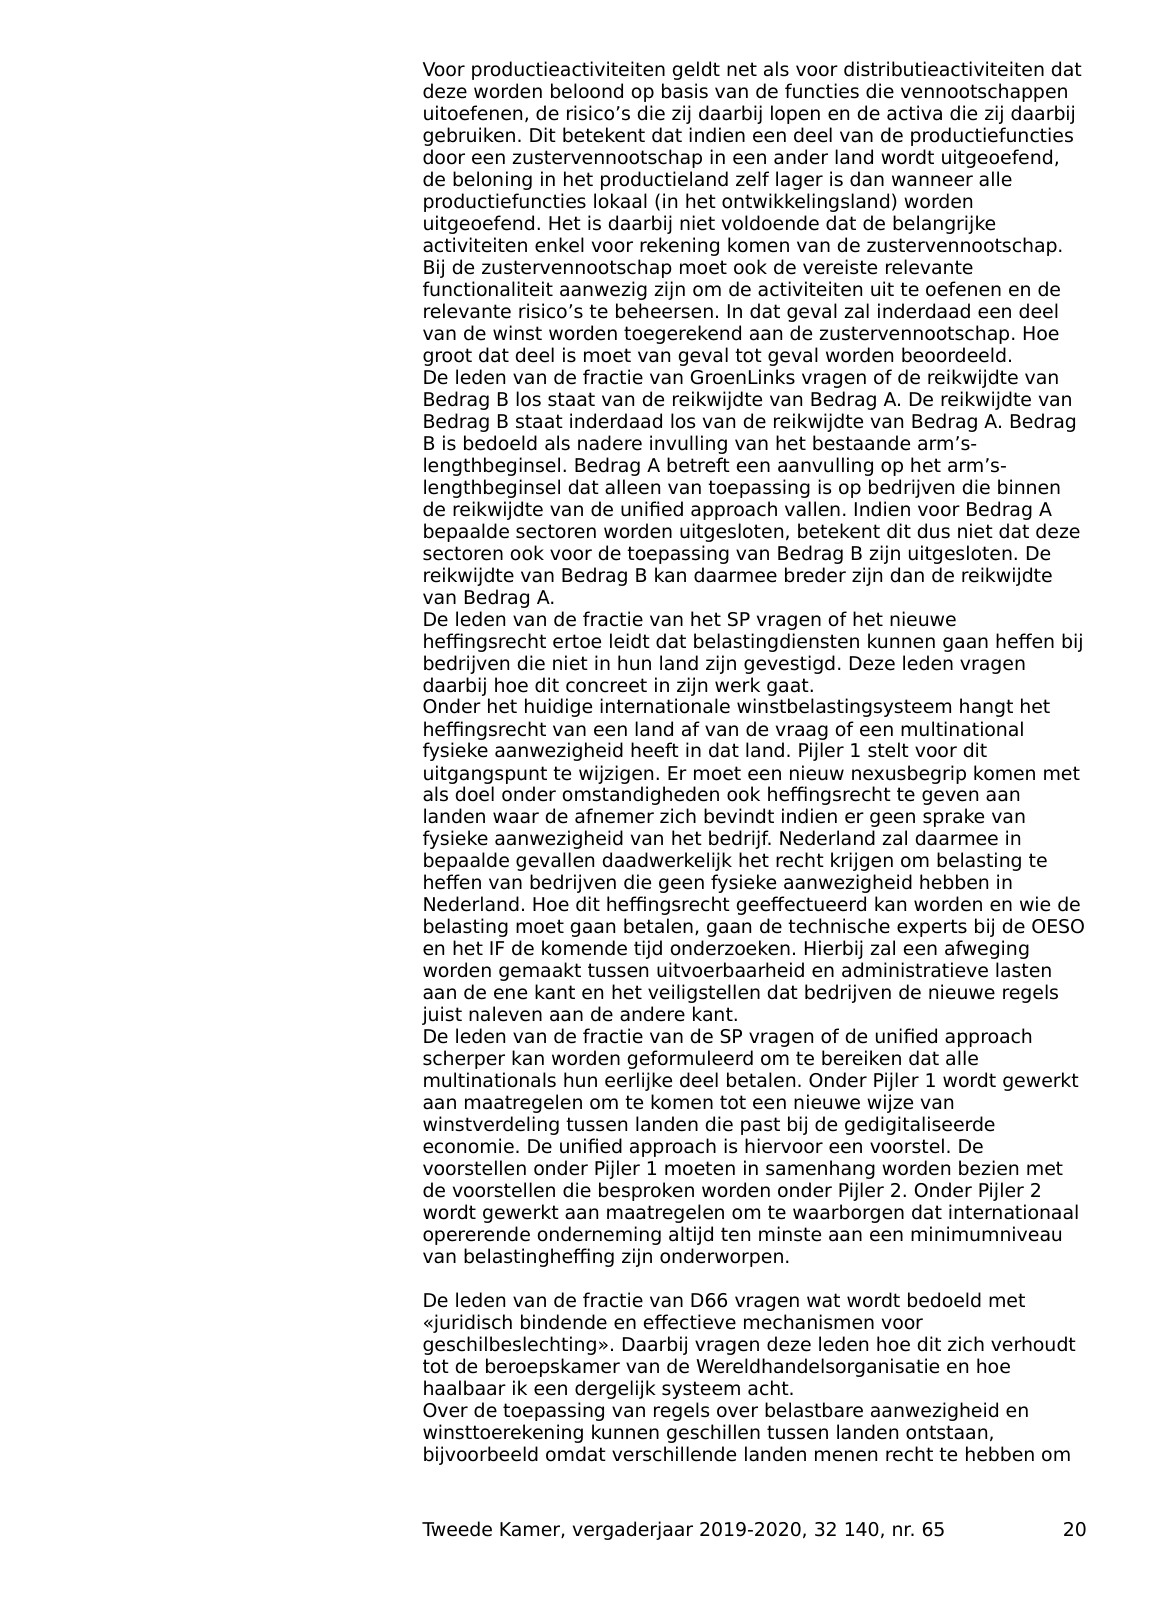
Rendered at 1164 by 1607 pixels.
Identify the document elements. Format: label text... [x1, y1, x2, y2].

text De leden van de fractie van D66 vragen wat wordt bedoeld met «juridisch bindende en effectieve mechanismen voor geschilbeslechting». Daarbij vragen deze leden hoe dit zich verhoudt tot de beroepskamer van de Wereldhandelsorganisatie en hoe haalbaar ik een dergelijk systeem acht. [422, 1290, 1087, 1400]
text De leden van de fractie van GroenLinks vragen of de reikwijdte van Bedrag B los staat van de reikwijdte van Bedrag A. De reikwijdte van Bedrag B staat inderdaad los van de reikwijdte van Bedrag A. Bedrag B is bedoeld als nadere invulling van het bestaande arm’s-lengthbeginsel. Bedrag A betreft een aanvulling op het arm’s-lengthbeginsel dat alleen van toepassing is op bedrijven die binnen de reikwijdte van de unified approach vallen. Indien voor Bedrag A bepaalde sectoren worden uitgesloten, betekent dit dus niet dat deze sectoren ook voor de toepassing van Bedrag B zijn uitgesloten. De reikwijdte van Bedrag B kan daarmee breder zijn dan de reikwijdte van Bedrag A. [422, 367, 1087, 608]
text De leden van de fractie van de SP vragen of de unified approach scherper kan worden geformuleerd om te bereiken dat alle multinationals hun eerlijke deel betalen. Onder Pijler 1 wordt gewerkt aan maatregelen om te komen tot een nieuwe wijze van winstverdeling tussen landen die past bij de gedigitaliseerde economie. De unified approach is hiervoor een voorstel. De voorstellen onder Pijler 1 moeten in samenhang worden bezien met de voorstellen die besproken worden onder Pijler 2. Onder Pijler 2 wordt gewerkt aan maatregelen om te waarborgen dat internationaal opererende onderneming altijd ten minste aan een minimumniveau van belastingheffing zijn onderworpen. [422, 1026, 1087, 1268]
text Onder het huidige internationale winstbelastingsysteem hangt het heffingsrecht van een land af van de vraag of een multinational fysieke aanwezigheid heeft in dat land. Pijler 1 stelt voor dit uitgangspunt te wijzigen. Er moet een nieuw nexusbegrip komen met als doel onder omstandigheden ook heffingsrecht te geven aan landen waar de afnemer zich bevindt indien er geen sprake van fysieke aanwezigheid van het bedrijf. Nederland zal daarmee in bepaalde gevallen daadwerkelijk het recht krijgen om belasting te heffen van bedrijven die geen fysieke aanwezigheid hebben in Nederland. Hoe dit heffingsrecht geeffectueerd kan worden en wie de belasting moet gaan betalen, gaan de technische experts bij de OESO en het IF de komende tijd onderzoeken. Hierbij zal een afweging worden gemaakt tussen uitvoerbaarheid en administratieve lasten aan de ene kant en het veiligstellen dat bedrijven de nieuwe regels juist naleven aan de andere kant. [422, 696, 1087, 1026]
text Voor productieactiviteiten geldt net als voor distributieactiviteiten dat deze worden beloond op basis van de functies die vennootschappen uitoefenen, de risico’s die zij daarbij lopen en de activa die zij daarbij gebruiken. Dit betekent dat indien een deel van de productiefuncties door een zustervennootschap in een ander land wordt uitgeoefend, de beloning in het productieland zelf lager is dan wanneer alle productiefuncties lokaal (in het ontwikkelingsland) worden uitgeoefend. Het is daarbij niet voldoende dat de belangrijke activiteiten enkel voor rekening komen van de zustervennootschap. Bij de zustervennootschap moet ook de vereiste relevante functionaliteit aanwezig zijn om de activiteiten uit te oefenen en de relevante risico’s te beheersen. In dat geval zal inderdaad een deel van de winst worden toegerekend aan de zustervennootschap. Hoe groot dat deel is moet van geval tot geval worden beoordeeld. [422, 59, 1087, 367]
text Over de toepassing van regels over belastbare aanwezigheid en winsttoerekening kunnen geschillen tussen landen ontstaan, bijvoorbeeld omdat verschillende landen menen recht te hebben om [422, 1400, 1087, 1466]
text De leden van de fractie van het SP vragen of het nieuwe heffingsrecht ertoe leidt dat belastingdiensten kunnen gaan heffen bij bedrijven die niet in hun land zijn gevestigd. Deze leden vragen daarbij hoe dit concreet in zijn werk gaat. [422, 608, 1087, 696]
